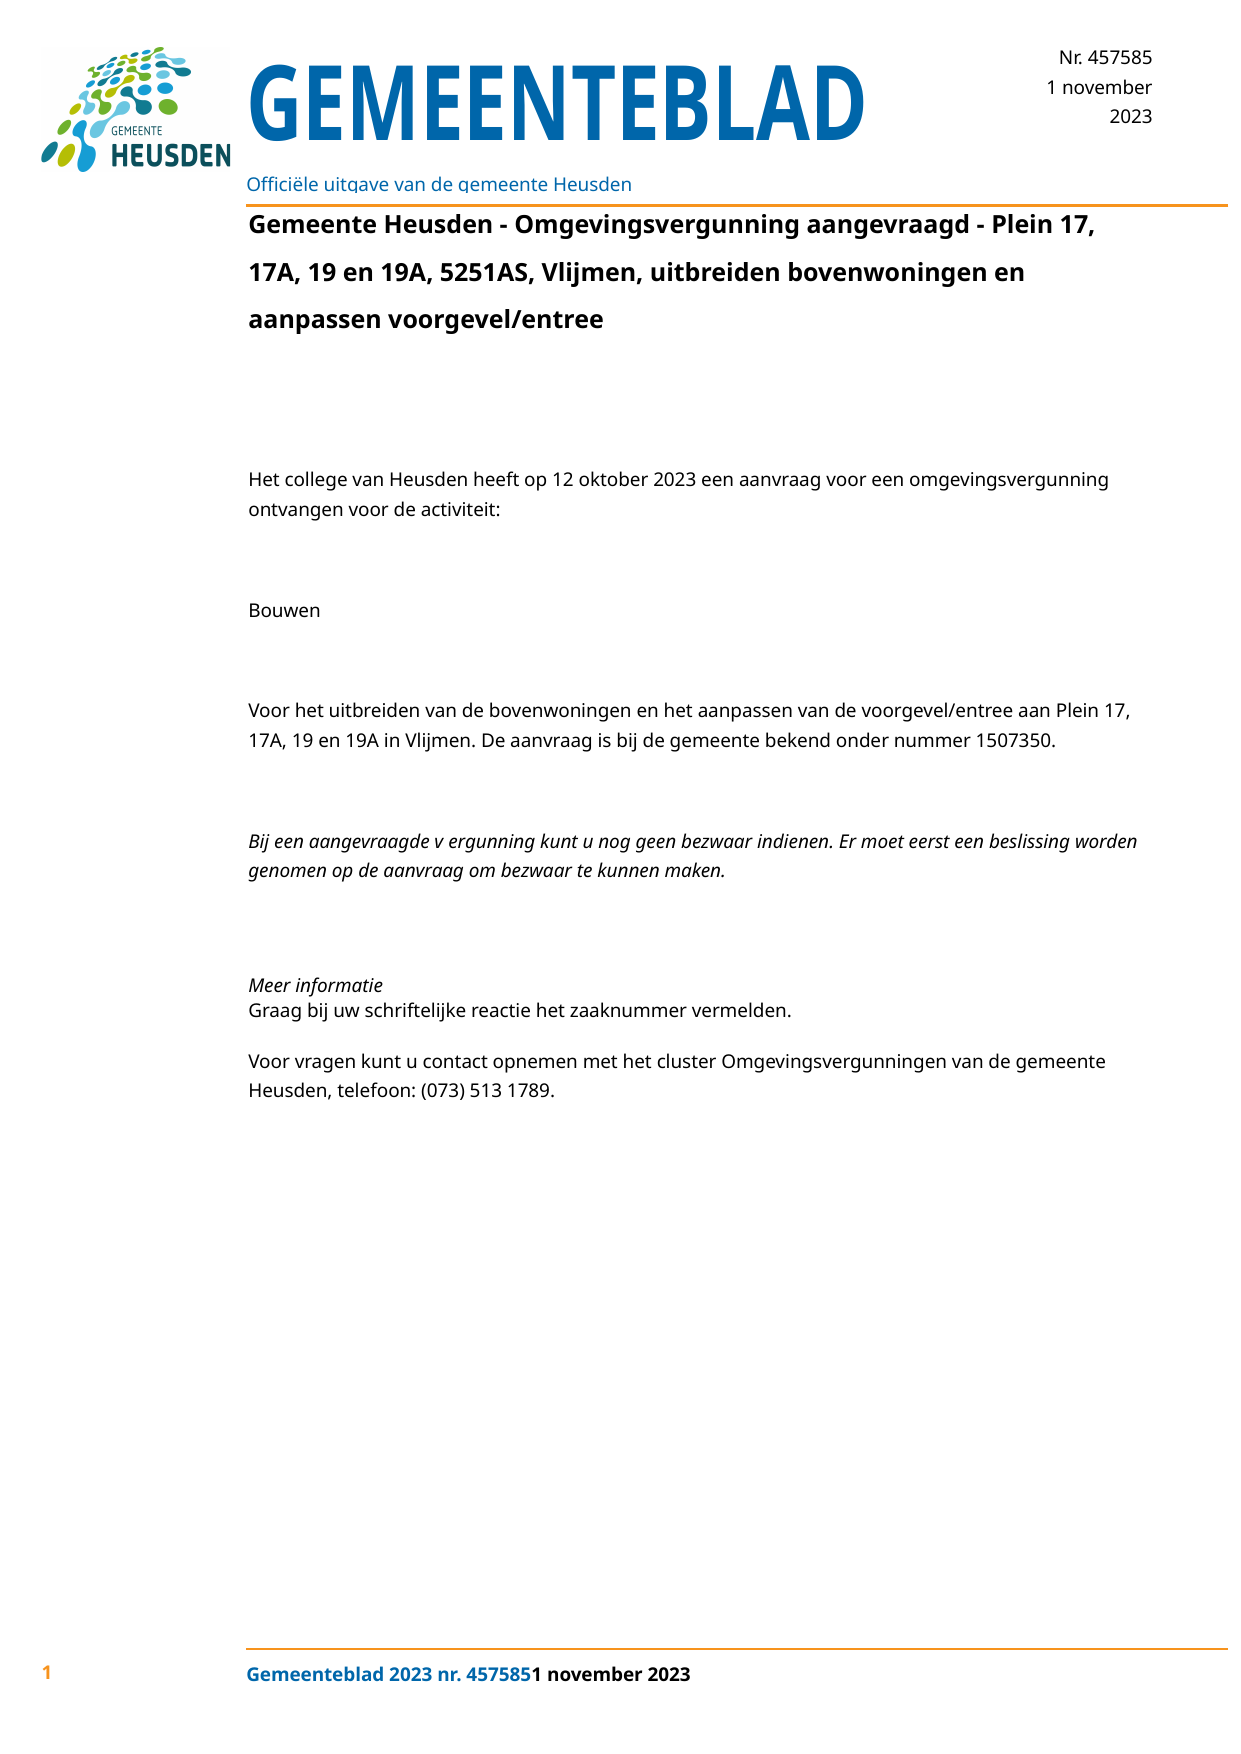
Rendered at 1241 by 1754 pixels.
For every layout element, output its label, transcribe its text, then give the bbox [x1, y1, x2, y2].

text Gemeente Heusden - Omgevingsvergunning aangevraagd - Plein 17, 17A, 19 en 19A, 5251AS, Vlijmen, uitbreiden bovenwoningen en aanpassen voorgevel/entree [248, 207, 1152, 336]
text Graag bij uw schriftelijke reactie het zaaknummer vermelden. [248, 998, 1152, 1023]
text Meer informatie [248, 972, 1152, 998]
text Bij een aangevraagde v ergunning kunt u nog geen bezwaar indienen. Er moet eerst een beslissing worden genomen op de aanvraag om bezwaar te kunnen maken. [248, 828, 1152, 883]
text Voor het uitbreiden van de bovenwoningen en het aanpassen van de voorgevel/entree aan Plein 17, 17A, 19 en 19A in Vlijmen. De aanvraag is bij de gemeente bekend onder nummer 1507350. [248, 698, 1152, 753]
text Voor vragen kunt u contact opnemen met het cluster Omgevingsvergunningen van de gemeente Heusden, telefoon: (073) 513 1789. [248, 1048, 1152, 1103]
picture [41, 47, 231, 172]
text Bouwen [248, 597, 1152, 622]
text Het college van Heusden heeft op 12 oktober 2023 een aanvraag voor een omgevingsvergunning ontvangen voor de activiteit: [248, 466, 1152, 522]
